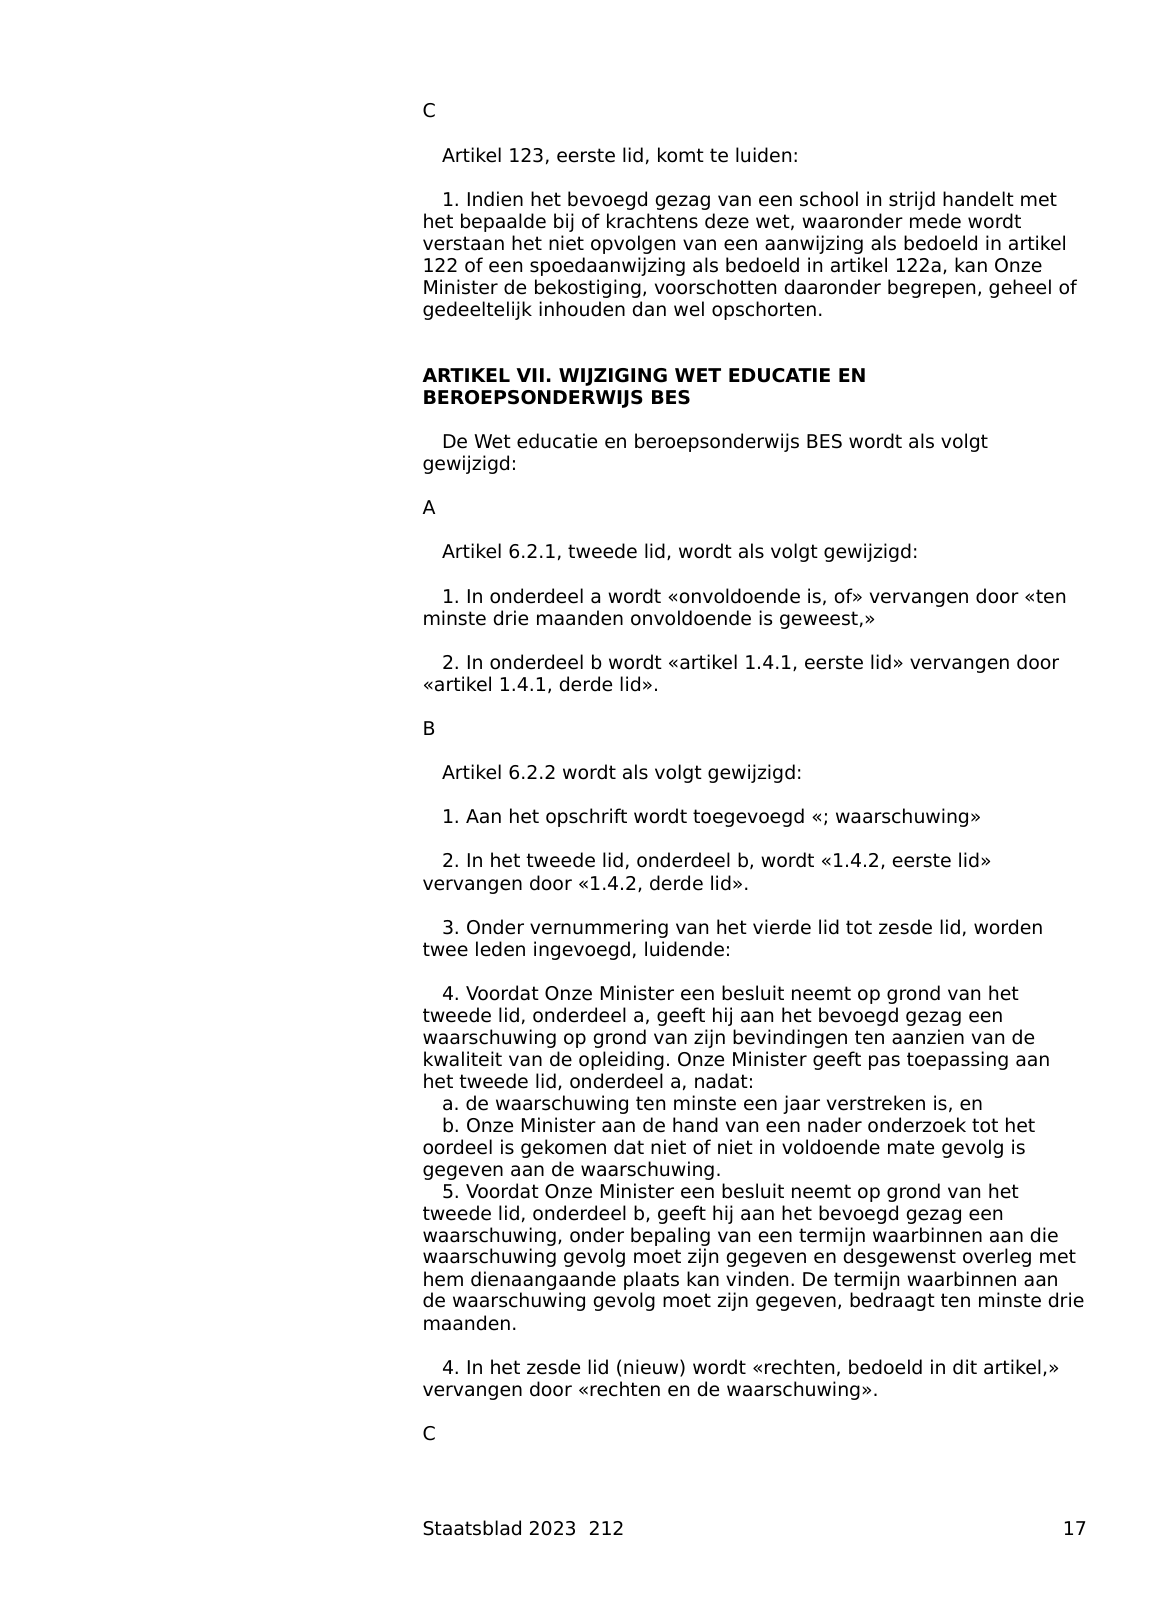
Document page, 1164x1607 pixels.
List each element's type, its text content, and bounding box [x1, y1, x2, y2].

text A [422, 497, 1087, 519]
text C [422, 100, 1087, 122]
text Artikel 6.2.2 wordt als volgt gewijzigd: [422, 762, 1087, 784]
text 1. Aan het opschrift wordt toegevoegd «; waarschuwing» [422, 806, 1087, 828]
text 3. Onder vernummering van het vierde lid tot zesde lid, worden twee leden ingevoegd, luidende: [422, 917, 1087, 961]
text 2. In het tweede lid, onderdeel b, wordt «1.4.2, eerste lid» vervangen door «1.4.2, derde lid». [422, 850, 1087, 894]
text 4. In het zesde lid (nieuw) wordt «rechten, bedoeld in dit artikel,» vervangen door «rechten en de waarschuwing». [422, 1357, 1087, 1401]
text 1. In onderdeel a wordt «onvoldoende is, of» vervangen door «ten minste drie maanden onvoldoende is geweest,» [422, 586, 1087, 629]
text b. Onze Minister aan de hand van een nader onderzoek tot het oordeel is gekomen dat niet of niet in voldoende mate gevolg is gegeven aan de waarschuwing. [422, 1114, 1087, 1181]
text Artikel 123, eerste lid, komt te luiden: [422, 144, 1087, 167]
text 5. Voordat Onze Minister een besluit neemt op grond van het tweede lid, onderdeel b, geeft hij aan het bevoegd gezag een waarschuwing, onder bepaling van een termijn waarbinnen aan die waarschuwing gevolg moet zijn gegeven en desgewenst overleg met hem dienaangaande plaats kan vinden. De termijn waarbinnen aan de waarschuwing gevolg moet zijn gegeven, bedraagt ten minste drie maanden. [422, 1181, 1087, 1334]
text De Wet educatie en beroepsonderwijs BES wordt als volgt gewijzigd: [422, 431, 1087, 475]
text 1. Indien het bevoegd gezag van een school in strijd handelt met het bepaalde bij of krachtens deze wet, waaronder mede wordt verstaan het niet opvolgen van een aanwijzing als bedoeld in artikel 122 of een spoedaanwijzing als bedoeld in artikel 122a, kan Onze Minister de bekostiging, voorschotten daaronder begrepen, geheel of gedeeltelijk inhouden dan wel opschorten. [422, 189, 1087, 321]
text B [422, 718, 1087, 740]
text C [422, 1423, 1087, 1445]
text Artikel 6.2.1, tweede lid, wordt als volgt gewijzigd: [422, 541, 1087, 563]
text 4. Voordat Onze Minister een besluit neemt op grond van het tweede lid, onderdeel a, geeft hij aan het bevoegd gezag een waarschuwing op grond van zijn bevindingen ten aanzien van de kwaliteit van de opleiding. Onze Minister geeft pas toepassing aan het tweede lid, onderdeel a, nadat: [422, 983, 1087, 1093]
subtitle ARTIKEL VII. WIJZIGING WET EDUCATIE EN BEROEPSONDERWIJS BES [422, 365, 1087, 409]
text a. de waarschuwing ten minste een jaar verstreken is, en [422, 1093, 1087, 1114]
text 2. In onderdeel b wordt «artikel 1.4.1, eerste lid» vervangen door «artikel 1.4.1, derde lid». [422, 652, 1087, 696]
